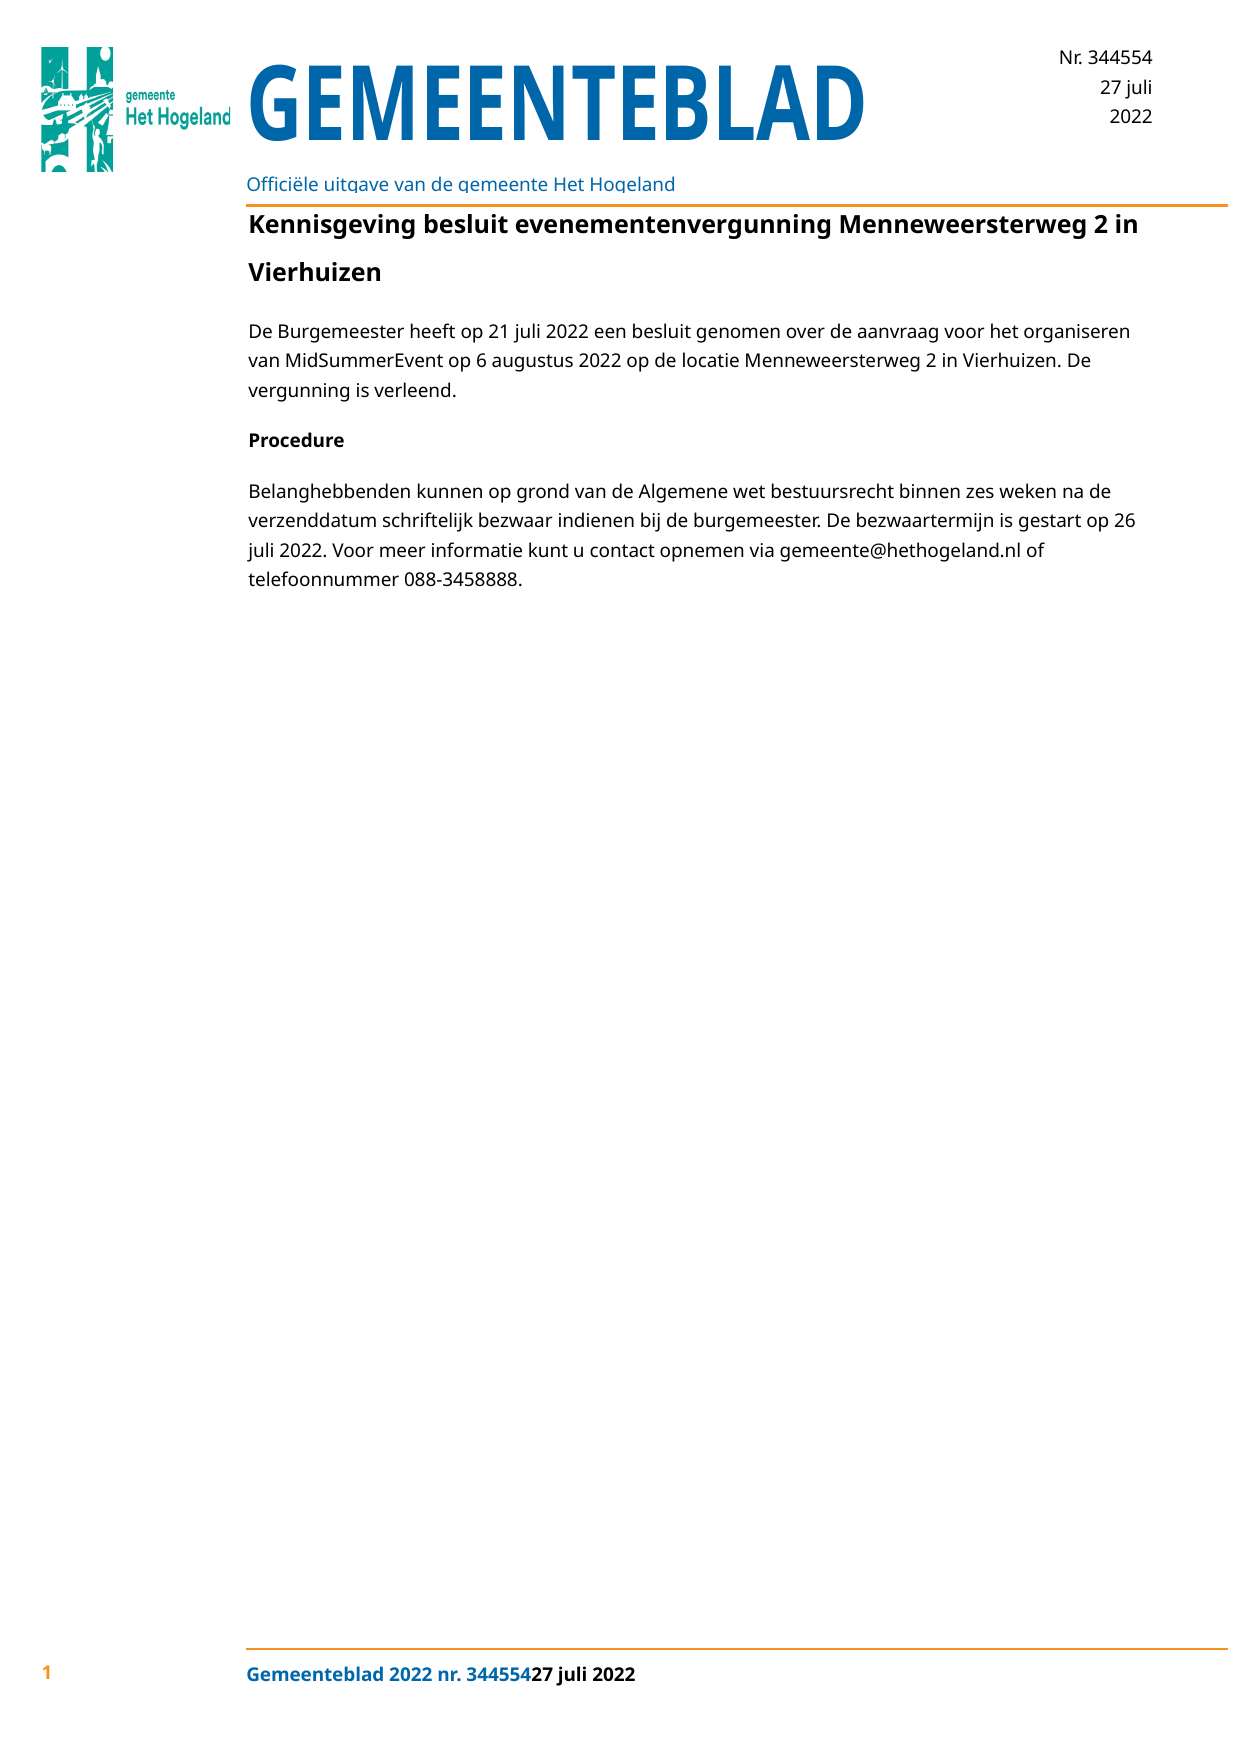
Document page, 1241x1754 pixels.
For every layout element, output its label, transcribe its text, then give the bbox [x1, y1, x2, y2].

text Belanghebbenden kunnen op grond van de Algemene wet bestuursrecht binnen zes weken na de verzenddatum schriftelijk bezwaar indienen bij de burgemeester. De bezwaartermijn is gestart op 26 juli 2022. Voor meer informatie kunt u contact opnemen via gemeente@hethogeland.nl of telefoonnummer 088-3458888. [248, 478, 1152, 592]
text Procedure [248, 427, 1152, 453]
text Kennisgeving besluit evenementenvergunning Menneweersterweg 2 in Vierhuizen [248, 207, 1152, 288]
text De Burgemeester heeft op 21 juli 2022 een besluit genomen over de aanvraag voor het organiseren van MidSummerEvent op 6 augustus 2022 op de locatie Menneweersterweg 2 in Vierhuizen. De vergunning is verleend. [248, 318, 1152, 403]
picture [41, 47, 231, 172]
